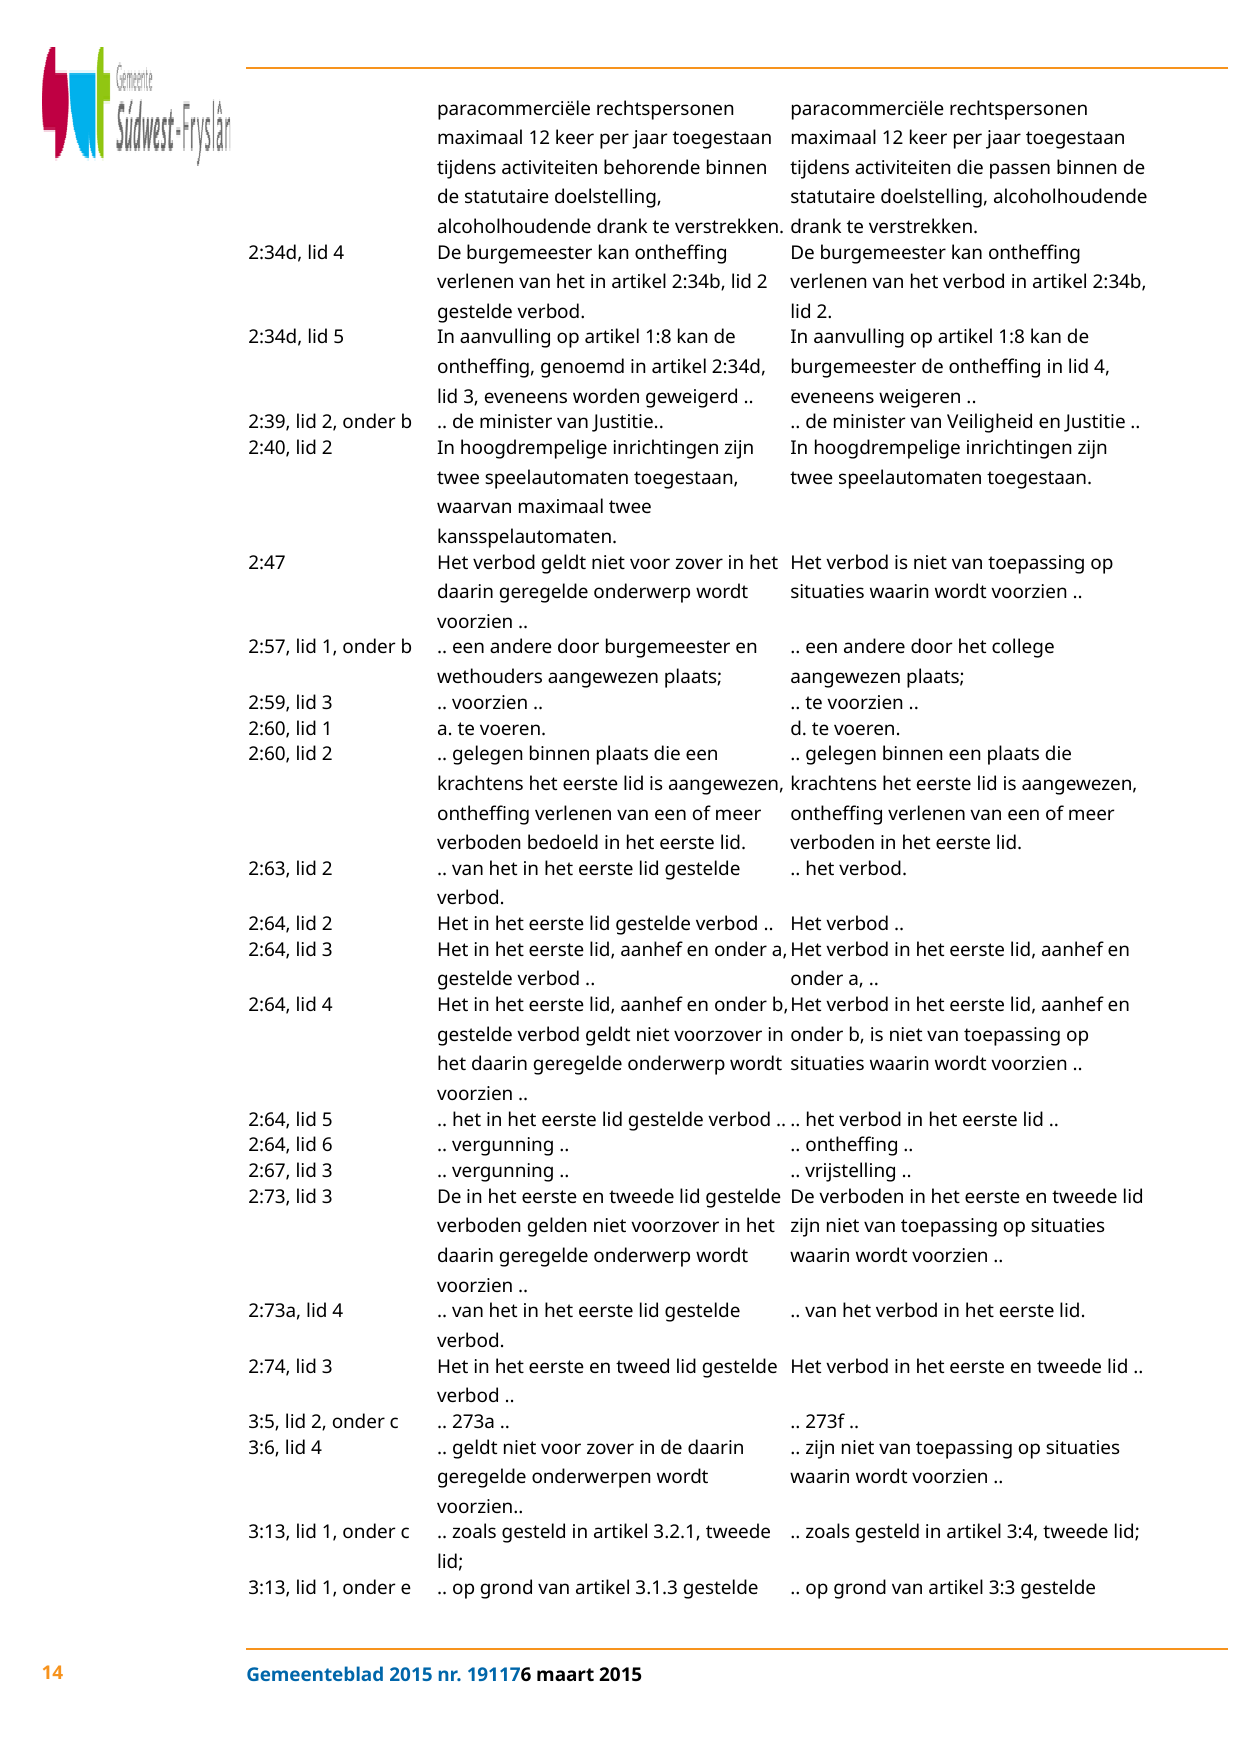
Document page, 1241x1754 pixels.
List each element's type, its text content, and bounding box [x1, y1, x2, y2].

table_cell .. de minister van Veiligheid en Justitie .. [790, 409, 1152, 434]
table_cell Het verbod in het eerste lid, aanhef en onder b, is niet van toepassing op situaties waarin wordt voorzien .. [790, 991, 1152, 1106]
table_cell Het verbod is niet van toepassing op situaties waarin wordt voorzien .. [790, 549, 1152, 634]
table_cell 2:64, lid 5 [248, 1106, 437, 1132]
table_cell De verboden in het eerste en tweede lid zijn niet van toepassing op situaties waarin wordt voorzien .. [790, 1183, 1152, 1297]
table_cell .. het verbod. [790, 855, 1152, 910]
table_cell 3:13, lid 1, onder e [248, 1574, 437, 1600]
table_cell .. gelegen binnen plaats die een krachtens het eerste lid is aangewezen, ontheffing verlenen van een of meer verboden bedoeld in het eerste lid. [437, 741, 790, 855]
table_cell .. van het in het eerste lid gestelde verbod. [437, 855, 790, 910]
table_cell 2:74, lid 3 [248, 1353, 437, 1408]
table_cell Het verbod .. [790, 910, 1152, 936]
table_cell paracommerciële rechtspersonen maximaal 12 keer per jaar toegestaan tijdens activiteiten behorende binnen de statutaire doelstelling, alcoholhoudende drank te verstrekken. [437, 95, 790, 239]
table_cell paracommerciële rechtspersonen maximaal 12 keer per jaar toegestaan tijdens activiteiten die passen binnen de statutaire doelstelling, alcoholhoudende drank te verstrekken. [790, 95, 1152, 239]
table_cell Het in het eerste lid, aanhef en onder b, gestelde verbod geldt niet voorzover in het daarin geregelde onderwerp wordt voorzien .. [437, 991, 790, 1106]
table_cell 2:64, lid 6 [248, 1132, 437, 1157]
table_cell .. een andere door het college aangewezen plaats; [790, 634, 1152, 689]
table_cell 2:40, lid 2 [248, 434, 437, 549]
table_cell .. zoals gesteld in artikel 3:4, tweede lid; [790, 1519, 1152, 1574]
table_cell .. voorzien .. [437, 689, 790, 715]
table_cell 3:5, lid 2, onder c [248, 1408, 437, 1434]
table_cell .. 273a .. [437, 1408, 790, 1434]
table_cell .. te voorzien .. [790, 689, 1152, 715]
table_cell 2:64, lid 4 [248, 991, 437, 1106]
table_cell In hoogdrempelige inrichtingen zijn twee speelautomaten toegestaan, waarvan maximaal twee kansspelautomaten. [437, 434, 790, 549]
table_cell 3:6, lid 4 [248, 1434, 437, 1519]
table_cell De in het eerste en tweede lid gestelde verboden gelden niet voorzover in het daarin geregelde onderwerp wordt voorzien .. [437, 1183, 790, 1297]
table_cell De burgemeester kan ontheffing verlenen van het verbod in artikel 2:34b, lid 2. [790, 239, 1152, 324]
table_cell Het verbod in het eerste lid, aanhef en onder a, .. [790, 936, 1152, 991]
table_cell Het in het eerste lid gestelde verbod .. [437, 910, 790, 936]
table_cell .. een andere door burgemeester en wethouders aangewezen plaats; [437, 634, 790, 689]
table_cell 2:64, lid 2 [248, 910, 437, 936]
table_cell 2:64, lid 3 [248, 936, 437, 991]
table_cell 2:47 [248, 549, 437, 634]
table_cell .. zijn niet van toepassing op situaties waarin wordt voorzien .. [790, 1434, 1152, 1519]
table_cell In aanvulling op artikel 1:8 kan de ontheffing, genoemd in artikel 2:34d, lid 3, eveneens worden geweigerd .. [437, 324, 790, 409]
table_cell .. geldt niet voor zover in de daarin geregelde onderwerpen wordt voorzien.. [437, 1434, 790, 1519]
table_cell .. vergunning .. [437, 1132, 790, 1157]
table_cell De burgemeester kan ontheffing verlenen van het in artikel 2:34b, lid 2 gestelde verbod. [437, 239, 790, 324]
table_cell .. de minister van Justitie.. [437, 409, 790, 434]
table_cell .. zoals gesteld in artikel 3.2.1, tweede lid; [437, 1519, 790, 1574]
table_cell .. het in het eerste lid gestelde verbod .. [437, 1106, 790, 1132]
table_cell .. van het in het eerste lid gestelde verbod. [437, 1298, 790, 1353]
table_cell a. te voeren. [437, 715, 790, 741]
table_cell .. het verbod in het eerste lid .. [790, 1106, 1152, 1132]
table_cell 2:59, lid 3 [248, 689, 437, 715]
table_cell 2:73, lid 3 [248, 1183, 437, 1297]
table_cell 2:34d, lid 5 [248, 324, 437, 409]
table_cell Het in het eerste lid, aanhef en onder a, gestelde verbod .. [437, 936, 790, 991]
table_cell .. ontheffing .. [790, 1132, 1152, 1157]
table_cell 2:39, lid 2, onder b [248, 409, 437, 434]
table_cell Het verbod in het eerste en tweede lid .. [790, 1353, 1152, 1408]
table_cell .. op grond van artikel 3.1.3 gestelde [437, 1574, 790, 1600]
table_cell 3:13, lid 1, onder c [248, 1519, 437, 1574]
table_cell .. van het verbod in het eerste lid. [790, 1298, 1152, 1353]
table_cell 2:73a, lid 4 [248, 1298, 437, 1353]
table_cell 2:57, lid 1, onder b [248, 634, 437, 689]
table_cell 2:63, lid 2 [248, 855, 437, 910]
table_cell .. vergunning .. [437, 1157, 790, 1183]
table_cell 2:34d, lid 4 [248, 239, 437, 324]
table_cell 2:60, lid 2 [248, 741, 437, 855]
table_cell In hoogdrempelige inrichtingen zijn twee speelautomaten toegestaan. [790, 434, 1152, 549]
table_cell 2:60, lid 1 [248, 715, 437, 741]
table_cell [248, 95, 437, 239]
table_cell d. te voeren. [790, 715, 1152, 741]
table_cell .. vrijstelling .. [790, 1157, 1152, 1183]
table_cell In aanvulling op artikel 1:8 kan de burgemeester de ontheffing in lid 4, eveneens weigeren .. [790, 324, 1152, 409]
picture [41, 47, 231, 172]
table_cell 2:67, lid 3 [248, 1157, 437, 1183]
table_cell .. 273f .. [790, 1408, 1152, 1434]
table_cell Het verbod geldt niet voor zover in het daarin geregelde onderwerp wordt voorzien .. [437, 549, 790, 634]
table_cell Het in het eerste en tweed lid gestelde verbod .. [437, 1353, 790, 1408]
table_cell .. gelegen binnen een plaats die krachtens het eerste lid is aangewezen, ontheffing verlenen van een of meer verboden in het eerste lid. [790, 741, 1152, 855]
table_cell .. op grond van artikel 3:3 gestelde [790, 1574, 1152, 1600]
